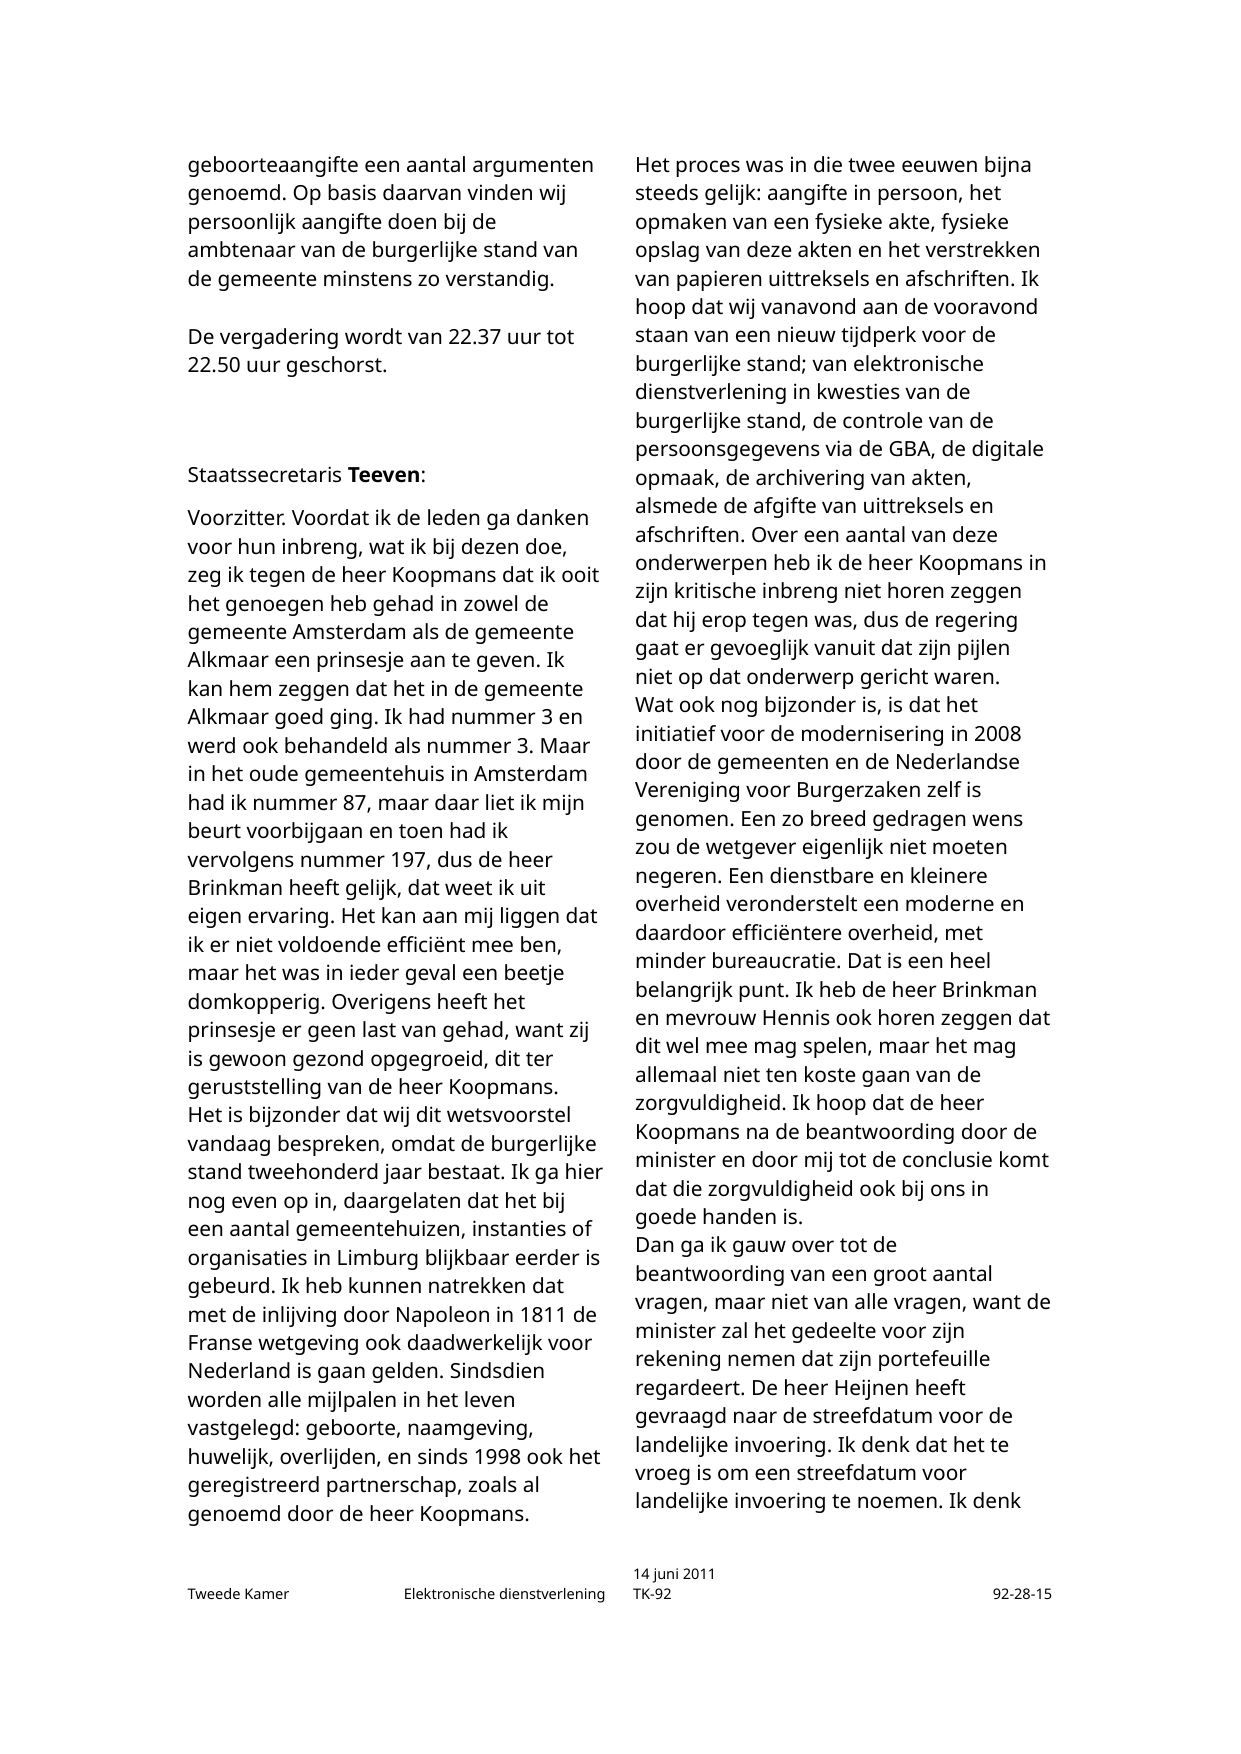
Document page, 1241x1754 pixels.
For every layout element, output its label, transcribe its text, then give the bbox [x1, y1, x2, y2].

text Voorzitter. Voordat ik de leden ga danken voor hun inbreng, wat ik bij dezen doe, zeg ik tegen de heer Koopmans dat ik ooit het genoegen heb gehad in zowel de gemeente Amsterdam als de gemeente Alkmaar een prinsesje aan te geven. Ik kan hem zeggen dat het in de gemeente Alkmaar goed ging. Ik had nummer 3 en werd ook behandeld als nummer 3. Maar in het oude gemeentehuis in Amsterdam had ik nummer 87, maar daar liet ik mijn beurt voorbijgaan en toen had ik vervolgens nummer 197, dus de heer Brinkman heeft gelijk, dat weet ik uit eigen ervaring. Het kan aan mij liggen dat ik er niet voldoende efficiënt mee ben, maar het was in ieder geval een beetje domkopperig. Overigens heeft het prinsesje er geen last van gehad, want zij is gewoon gezond opgegroeid, dit ter geruststelling van de heer Koopmans. [187, 503, 605, 1101]
text Het proces was in die twee eeuwen bijna steeds gelijk: aangifte in persoon, het opmaken van een fysieke akte, fysieke opslag van deze akten en het verstrekken van papieren uittreksels en afschriften. Ik hoop dat wij vanavond aan de vooravond staan van een nieuw tijdperk voor de burgerlijke stand; van elektronische dienstverlening in kwesties van de burgerlijke stand, de controle van de persoonsgegevens via de GBA, de digitale opmaak, de archivering van akten, alsmede de afgifte van uittreksels en afschriften. Over een aantal van deze onderwerpen heb ik de heer Koopmans in zijn kritische inbreng niet horen zeggen dat hij erop tegen was, dus de regering gaat er gevoeglijk vanuit dat zijn pijlen niet op dat onderwerp gericht waren. [635, 150, 1053, 690]
text Dan ga ik gauw over tot de beantwoording van een groot aantal vragen, maar niet van alle vragen, want de minister zal het gedeelte voor zijn rekening nemen dat zijn portefeuille regardeert. De heer Heijnen heeft gevraagd naar de streefdatum voor de landelijke invoering. Ik denk dat het te vroeg is om een streefdatum voor landelijke invoering te noemen. Ik denk [635, 1231, 1053, 1515]
text Wat ook nog bijzonder is, is dat het initiatief voor de modernisering in 2008 door de gemeenten en de Nederlandse Vereniging voor Burgerzaken zelf is genomen. Een zo breed gedragen wens zou de wetgever eigenlijk niet moeten negeren. Een dienstbare en kleinere overheid veronderstelt een moderne en daardoor efficiëntere overheid, met minder bureaucratie. Dat is een heel belangrijk punt. Ik heb de heer Brinkman en mevrouw Hennis ook horen zeggen dat dit wel mee mag spelen, maar het mag allemaal niet ten koste gaan van de zorgvuldigheid. Ik hoop dat de heer Koopmans na de beantwoording door de minister en door mij tot de conclusie komt dat die zorgvuldigheid ook bij ons in goede handen is. [635, 690, 1053, 1231]
text geboorteaangifte een aantal argumenten genoemd. Op basis daarvan vinden wij persoonlijk aangifte doen bij de ambtenaar van de burgerlijke stand van de gemeente minstens zo verstandig. [187, 150, 605, 292]
text Staatssecretaris Teeven: [187, 460, 605, 488]
text  [187, 409, 605, 437]
text Het is bijzonder dat wij dit wetsvoorstel vandaag bespreken, omdat de burgerlijke stand tweehonderd jaar bestaat. Ik ga hier nog even op in, daargelaten dat het bij een aantal gemeentehuizen, instanties of organisaties in Limburg blijkbaar eerder is gebeurd. Ik heb kunnen natrekken dat met de inlijving door Napoleon in 1811 de Franse wetgeving ook daadwerkelijk voor Nederland is gaan gelden. Sindsdien worden alle mijlpalen in het leven vastgelegd: geboorte, naamgeving, huwelijk, overlijden, en sinds 1998 ook het geregistreerd partnerschap, zoals al genoemd door de heer Koopmans. [187, 1101, 605, 1527]
text De vergadering wordt van 22.37 uur tot 22.50 uur geschorst. [187, 322, 605, 379]
